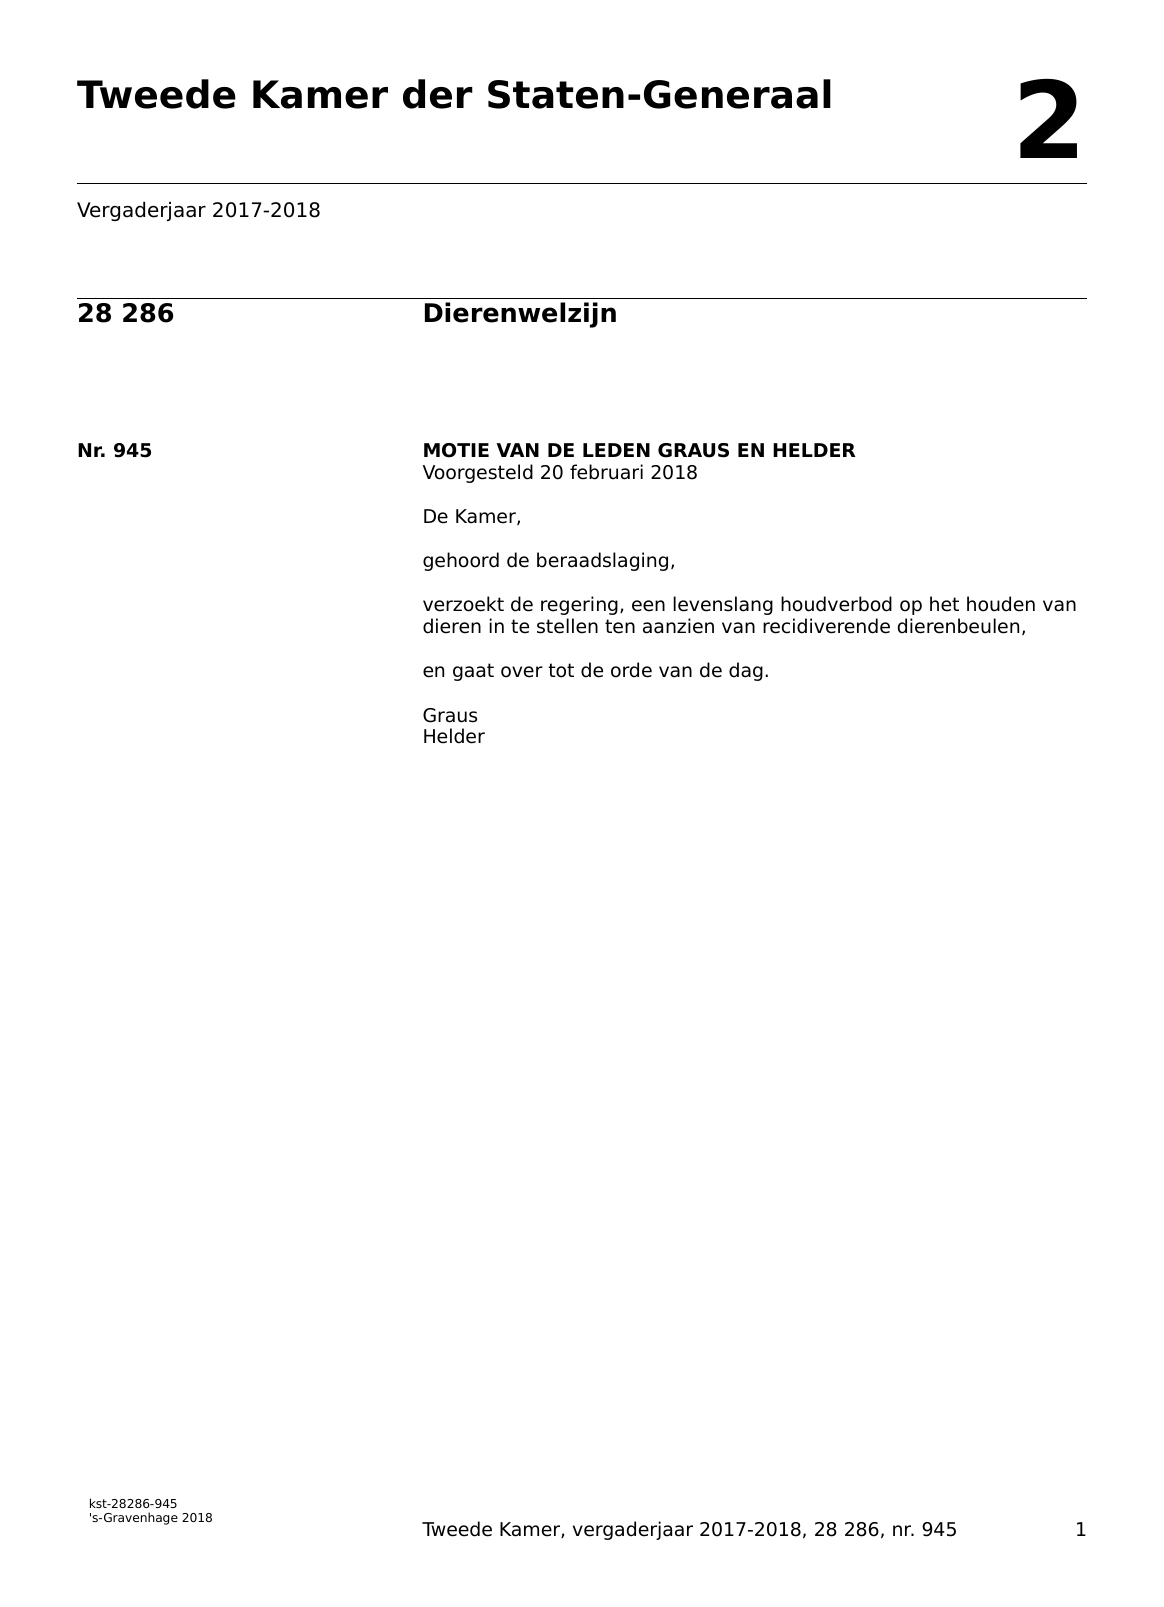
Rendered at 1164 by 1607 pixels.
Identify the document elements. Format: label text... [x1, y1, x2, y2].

text verzoekt de regering, een levenslang houdverbod op het houden van dieren in te stellen ten aanzien van recidiverende dierenbeulen, [422, 594, 1087, 638]
table_header 2 [886, 59, 1087, 183]
table_cell Vergaderjaar 2017-2018 [77, 184, 1087, 298]
text Graus [422, 704, 1087, 726]
text Helder [422, 726, 1087, 748]
text en gaat over tot de orde van de dag. [422, 660, 1087, 682]
text De Kamer, [422, 506, 1087, 528]
text Voorgesteld 20 februari 2018 [422, 462, 1087, 484]
subtitle Nr. 945 MOTIE VAN DE LEDEN GRAUS EN HELDER [77, 440, 1087, 462]
subtitle 28 286 Dierenwelzijn [77, 299, 1087, 329]
text 's-Gravenhage 2018 [88, 1511, 323, 1525]
text kst-28286-945 [88, 1497, 323, 1511]
text gehoord de beraadslaging, [422, 550, 1087, 572]
table_header Tweede Kamer der Staten-Generaal [77, 59, 886, 183]
